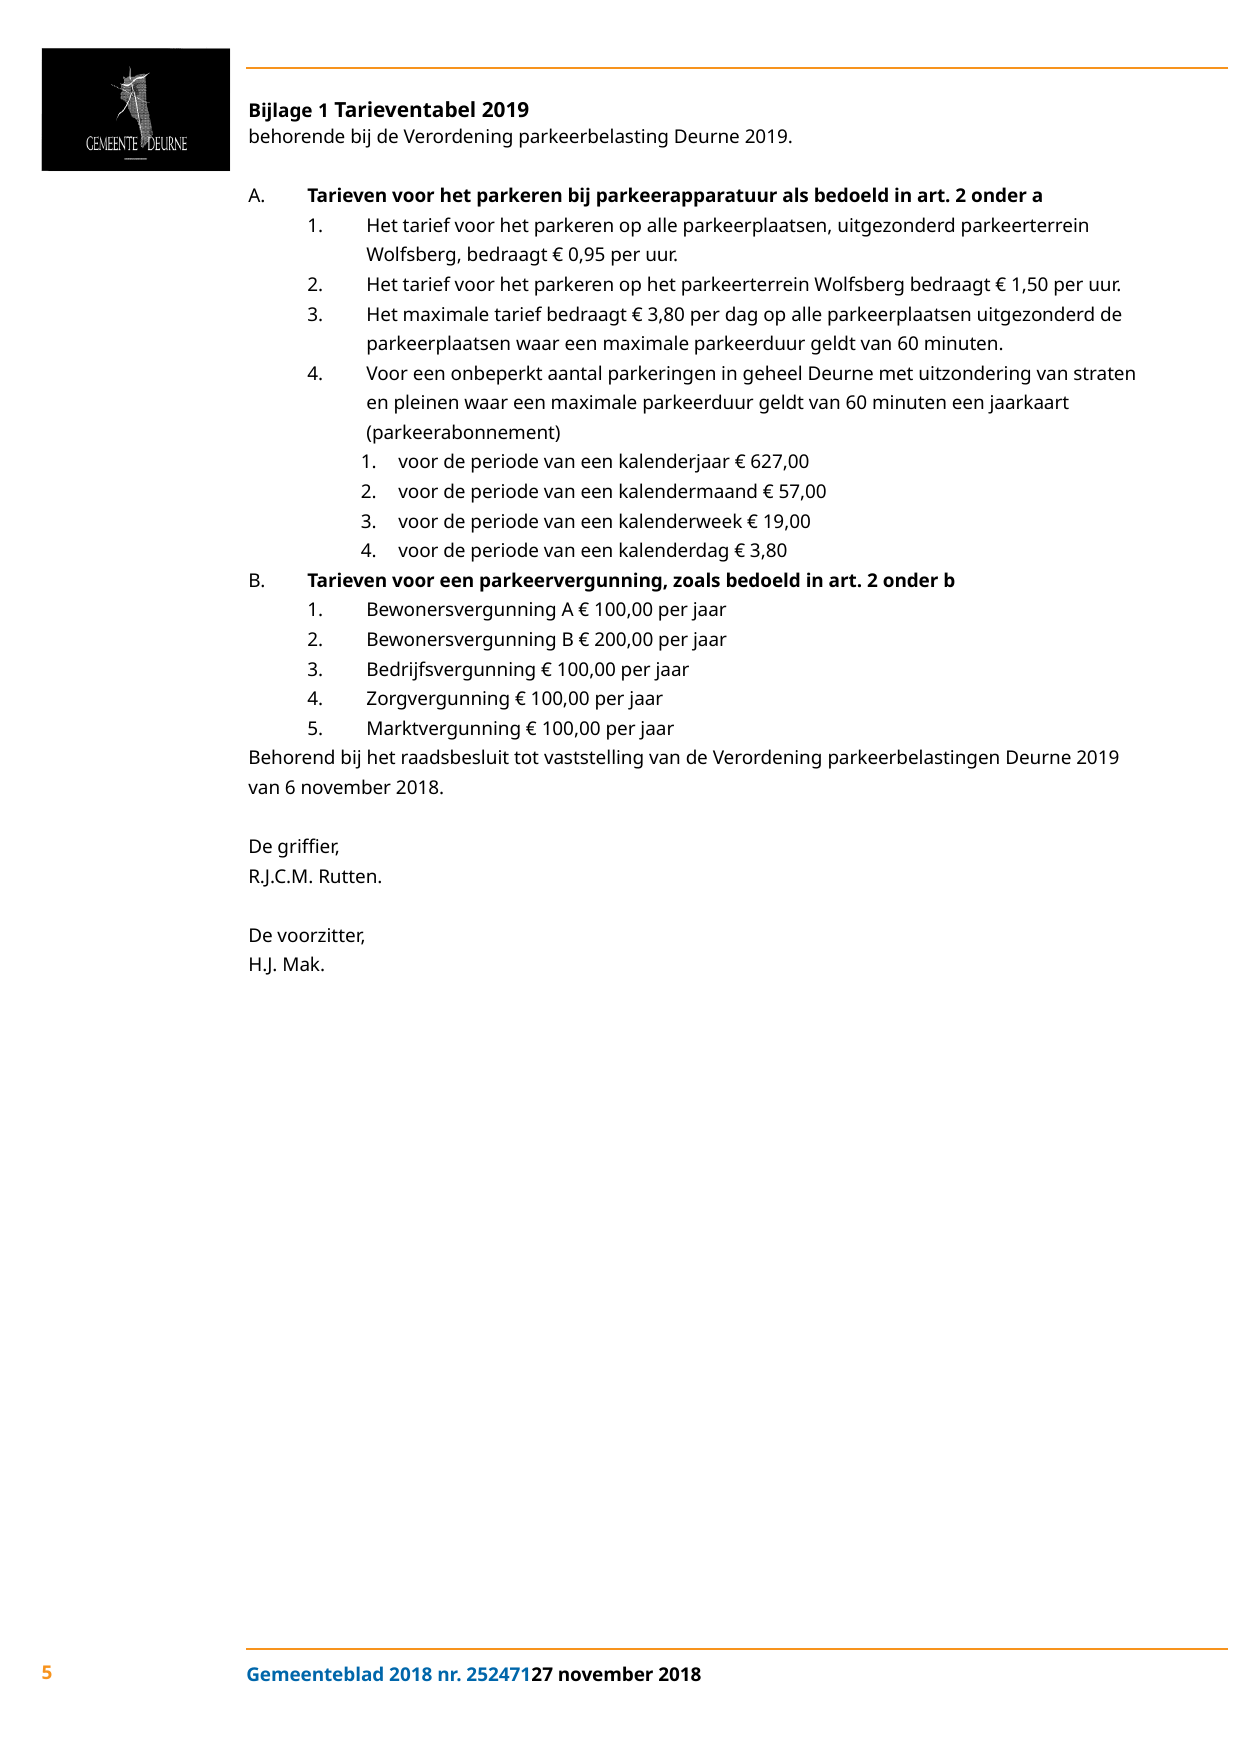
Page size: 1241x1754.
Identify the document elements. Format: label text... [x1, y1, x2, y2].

list Tarieven voor een parkeervergunning, zoals bedoeld in art. 2 onder b [248, 567, 1152, 593]
list voor de periode van een kalenderdag € 3,80 [361, 537, 1152, 563]
list Marktvergunning € 100,00 per jaar [307, 715, 1152, 741]
text De griffier, [248, 833, 1152, 859]
text Bijlage 1 Tarieventabel 2019 [248, 95, 1152, 123]
list Bewonersvergunning B € 200,00 per jaar [307, 626, 1152, 652]
list Tarieven voor het parkeren bij parkeerapparatuur als bedoeld in art. 2 onder a [248, 182, 1152, 208]
text behorende bij de Verordening parkeerbelasting Deurne 2019. [248, 123, 1152, 149]
picture [41, 47, 231, 172]
list voor de periode van een kalendermaand € 57,00 [361, 478, 1152, 504]
list Het maximale tarief bedraagt € 3,80 per dag op alle parkeerplaatsen uitgezonderd de parkeerplaatsen waar een maximale parkeerduur geldt van 60 minuten. [307, 301, 1152, 356]
list Zorgvergunning € 100,00 per jaar [307, 685, 1152, 711]
list Bedrijfsvergunning € 100,00 per jaar [307, 656, 1152, 682]
list voor de periode van een kalenderweek € 19,00 [361, 508, 1152, 534]
text H.J. Mak. [248, 952, 1152, 977]
list voor de periode van een kalenderjaar € 627,00 [361, 449, 1152, 474]
text De voorzitter, [248, 922, 1152, 948]
list Het tarief voor het parkeren op alle parkeerplaatsen, uitgezonderd parkeerterrein Wolfsberg, bedraagt € 0,95 per uur. [307, 212, 1152, 267]
list Het tarief voor het parkeren op het parkeerterrein Wolfsberg bedraagt € 1,50 per uur. [307, 271, 1152, 297]
list Bewonersvergunning A € 100,00 per jaar [307, 597, 1152, 622]
text R.J.C.M. Rutten. [248, 863, 1152, 889]
list Voor een onbeperkt aantal parkeringen in geheel Deurne met uitzondering van straten en pleinen waar een maximale parkeerduur geldt van 60 minuten een jaarkaart (parkeerabonnement) [307, 360, 1152, 445]
text Behorend bij het raadsbesluit tot vaststelling van de Verordening parkeerbelastingen Deurne 2019 van 6 november 2018. [248, 744, 1152, 800]
